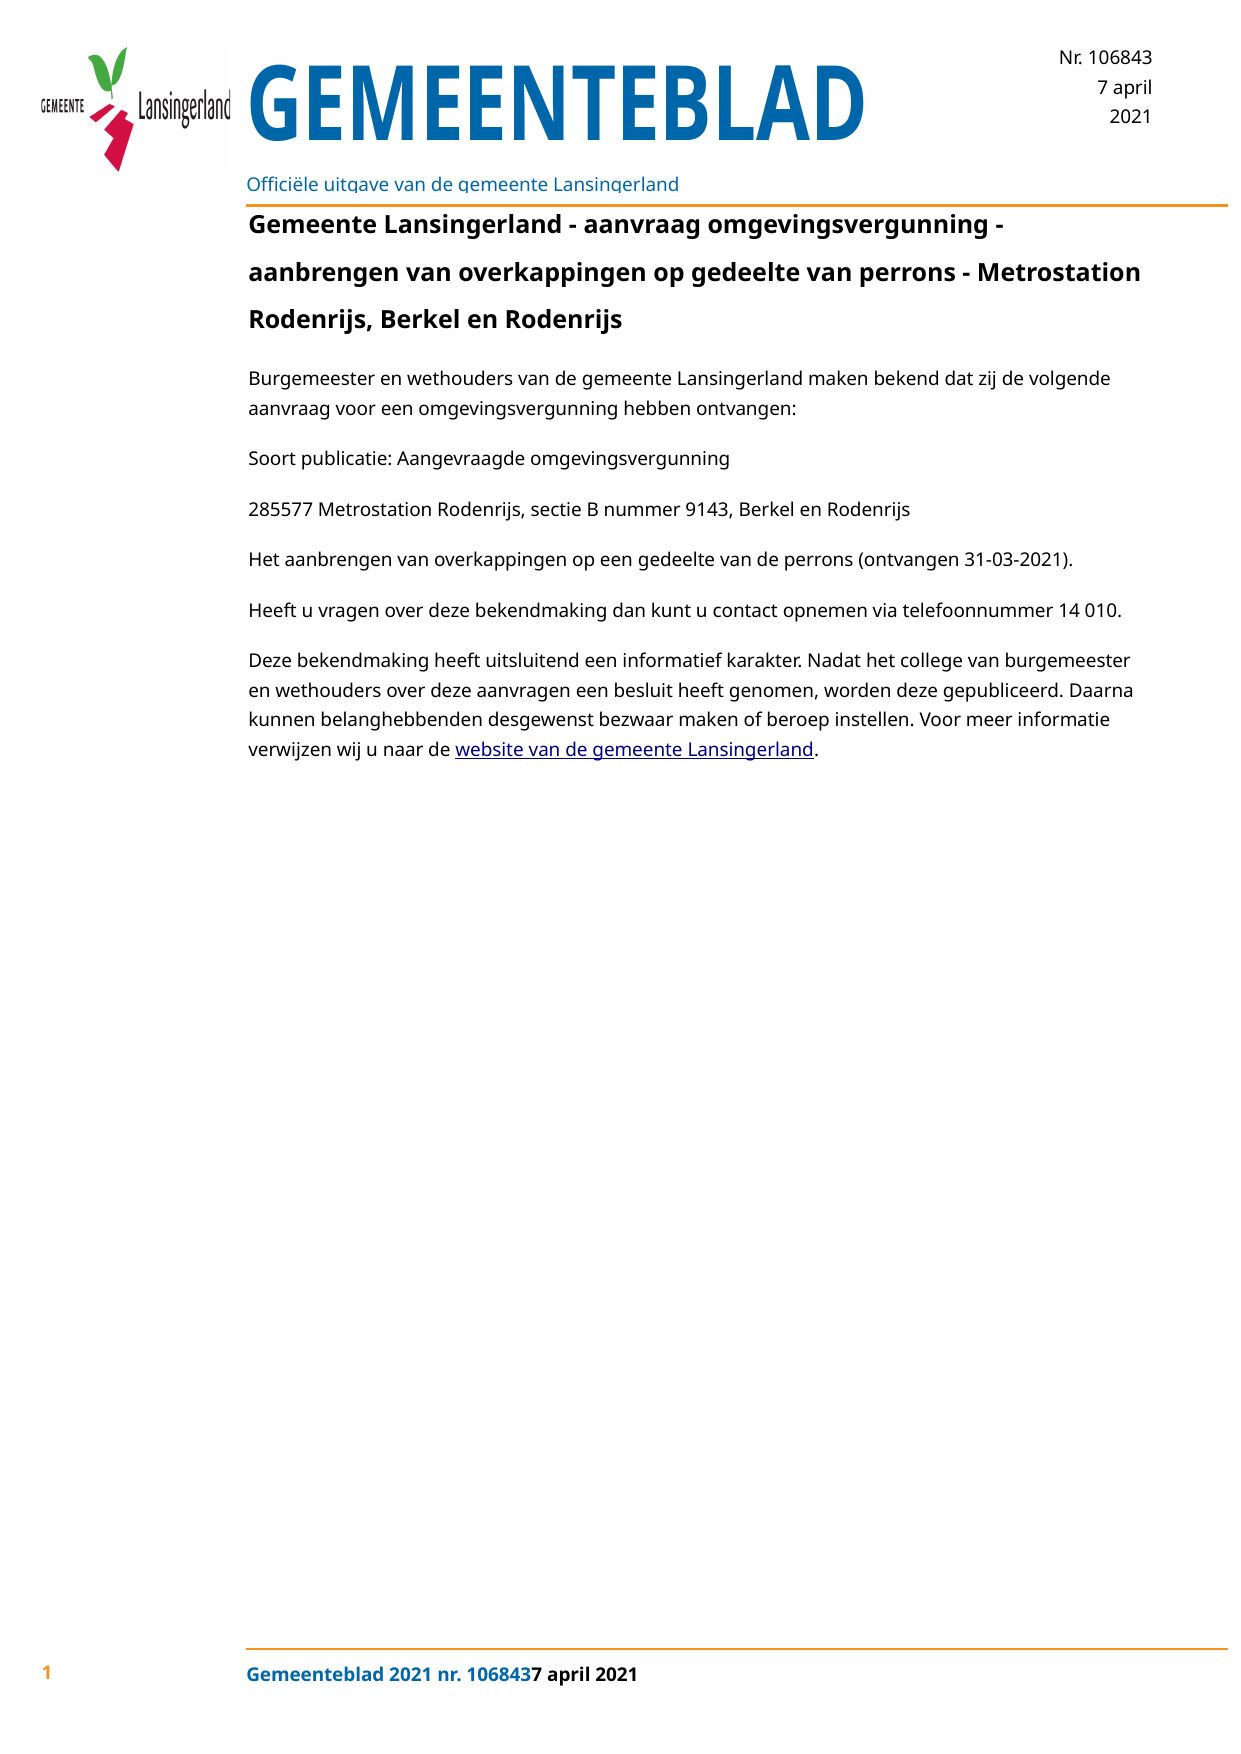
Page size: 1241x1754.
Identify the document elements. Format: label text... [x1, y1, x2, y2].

text Heeft u vragen over deze bekendmaking dan kunt u contact opnemen via telefoonnummer 14 010. [248, 597, 1152, 622]
text Deze bekendmaking heeft uitsluitend een informatief karakter. Nadat het college van burgemeester en wethouders over deze aanvragen een besluit heeft genomen, worden deze gepubliceerd. Daarna kunnen belanghebbenden desgewenst bezwaar maken of beroep instellen. Voor meer informatie verwijzen wij u naar de website van de gemeente Lansingerland. [248, 647, 1152, 762]
picture [41, 47, 231, 172]
text Gemeente Lansingerland - aanvraag omgevingsvergunning - aanbrengen van overkappingen op gedeelte van perrons - Metrostation Rodenrijs, Berkel en Rodenrijs [248, 207, 1152, 336]
text 285577 Metrostation Rodenrijs, sectie B nummer 9143, Berkel en Rodenrijs [248, 496, 1152, 522]
text Het aanbrengen van overkappingen op een gedeelte van de perrons (ontvangen 31-03-2021). [248, 546, 1152, 572]
text Soort publicatie: Aangevraagde omgevingsvergunning [248, 446, 1152, 471]
text Burgemeester en wethouders van de gemeente Lansingerland maken bekend dat zij de volgende aanvraag voor een omgevingsvergunning hebben ontvangen: [248, 366, 1152, 421]
